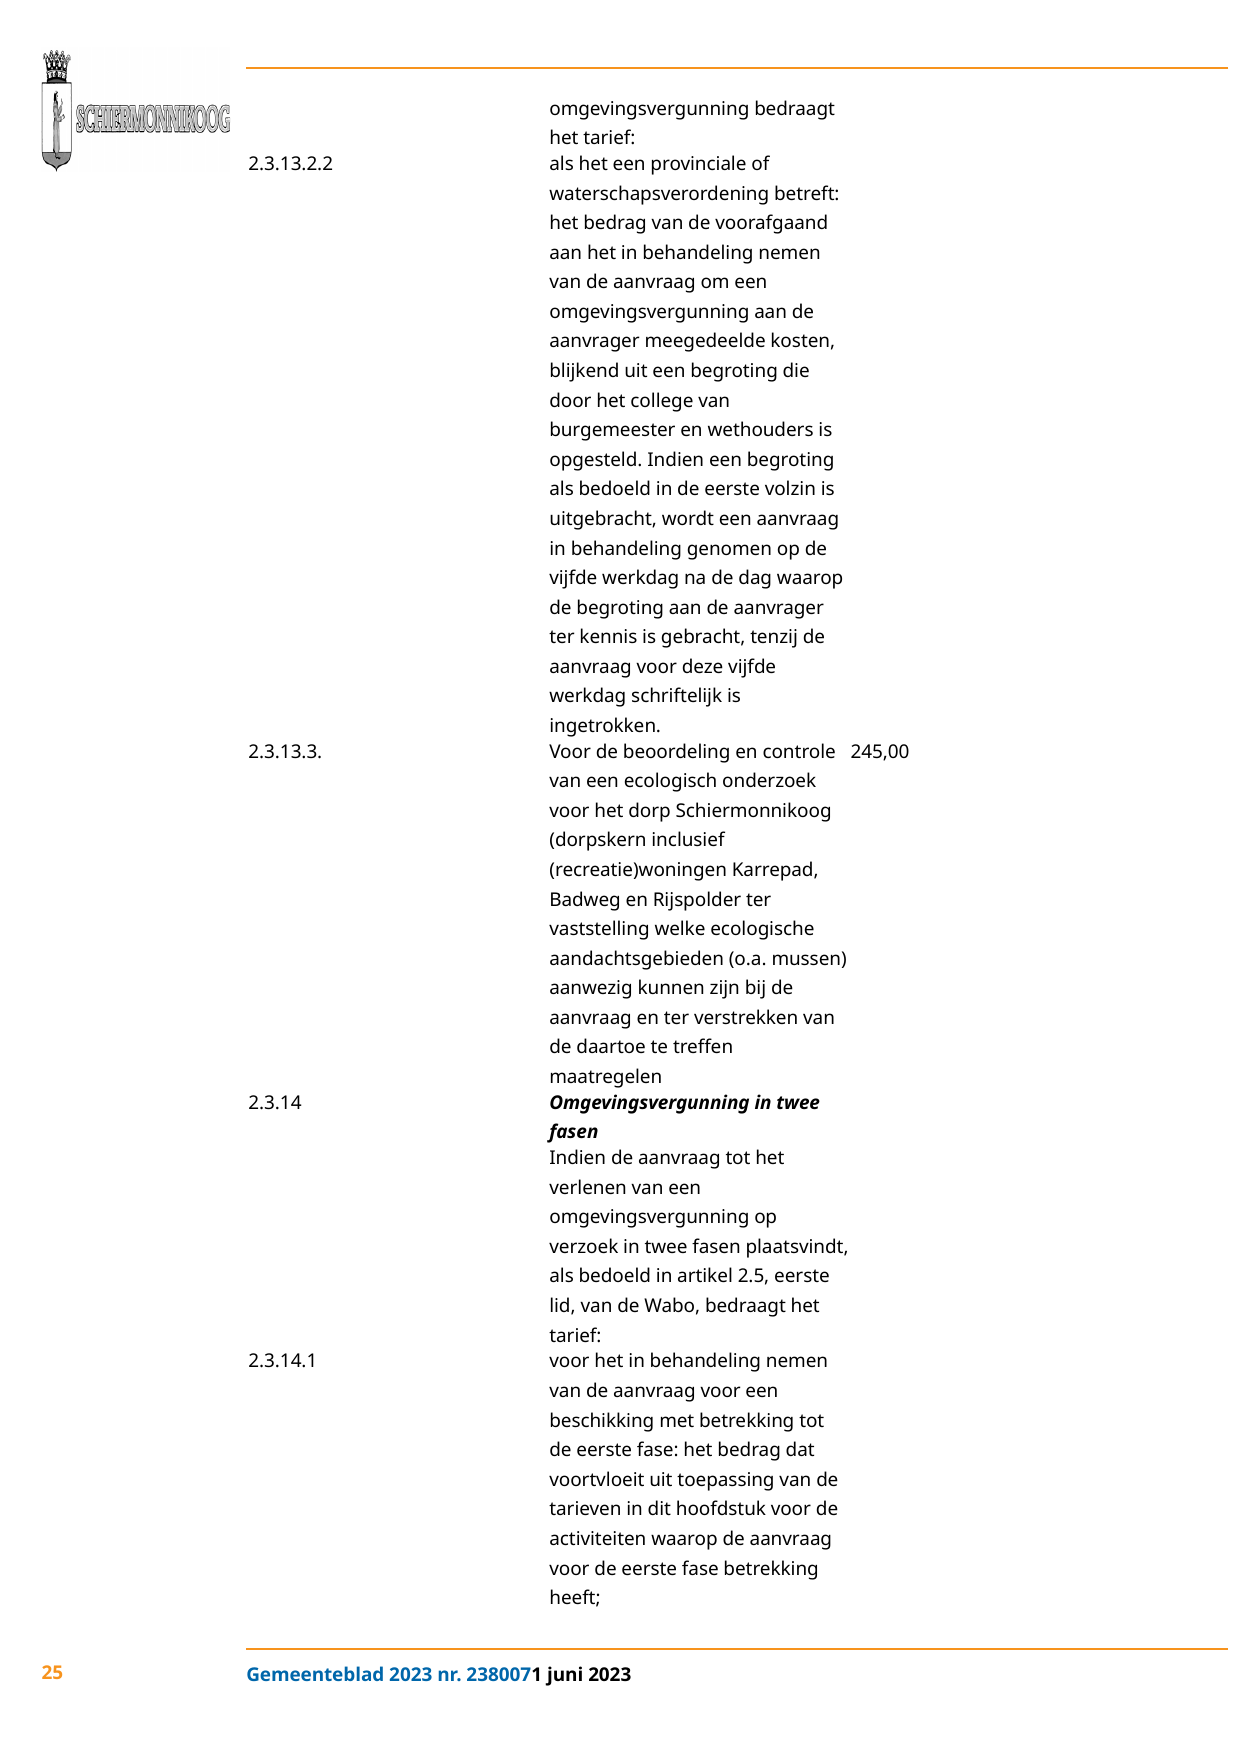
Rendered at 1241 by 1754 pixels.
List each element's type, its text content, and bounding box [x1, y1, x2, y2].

table_cell [248, 1144, 549, 1348]
table_cell 2.3.14 [248, 1089, 549, 1144]
table_cell voor het in behandeling nemen van de aanvraag voor een beschikking met betrekking tot de eerste fase: het bedrag dat voortvloeit uit toepassing van de tarieven in dit hoofdstuk voor de activiteiten waarop de aanvraag voor de eerste fase betrekking heeft; [549, 1348, 850, 1610]
table_cell Voor de beoordeling en controle van een ecologisch onderzoek voor het dorp Schiermonnikoog (dorpskern inclusief (recreatie)woningen Karrepad, Badweg en Rijspolder ter vaststelling welke ecologische aandachtsgebieden (o.a. mussen) aanwezig kunnen zijn bij de aanvraag en ter verstrekken van de daartoe te treffen maatregelen [549, 738, 850, 1089]
table_cell 2.3.14.1 [248, 1348, 549, 1610]
table_cell [850, 150, 1152, 738]
table_cell [850, 1144, 1152, 1348]
table_cell [850, 95, 1152, 150]
table_cell als het een provinciale of waterschapsverordening betreft: het bedrag van de voorafgaand aan het in behandeling nemen van de aanvraag om een omgevingsvergunning aan de aanvrager meegedeelde kosten, blijkend uit een begroting die door het college van burgemeester en wethouders is opgesteld. Indien een begroting als bedoeld in de eerste volzin is uitgebracht, wordt een aanvraag in behandeling genomen op de vijfde werkdag na de dag waarop de begroting aan de aanvrager ter kennis is gebracht, tenzij de aanvraag voor deze vijfde werkdag schriftelijk is ingetrokken. [549, 150, 850, 738]
table_cell Indien de aanvraag tot het verlenen van een omgevingsvergunning op verzoek in twee fasen plaatsvindt, als bedoeld in artikel 2.5, eerste lid, van de Wabo, bedraagt het tarief: [549, 1144, 850, 1348]
table_cell [248, 95, 549, 150]
table_cell omgevingsvergunning bedraagt het tarief: [549, 95, 850, 150]
table_cell 245,00 [850, 738, 1152, 1089]
table_cell 2.3.13.2.2 [248, 150, 549, 738]
table_cell Omgevingsvergunning in twee fasen [549, 1089, 850, 1144]
table_cell [850, 1348, 1152, 1610]
table_cell [850, 1089, 1152, 1144]
picture [41, 47, 231, 172]
table_cell 2.3.13.3. [248, 738, 549, 1089]
